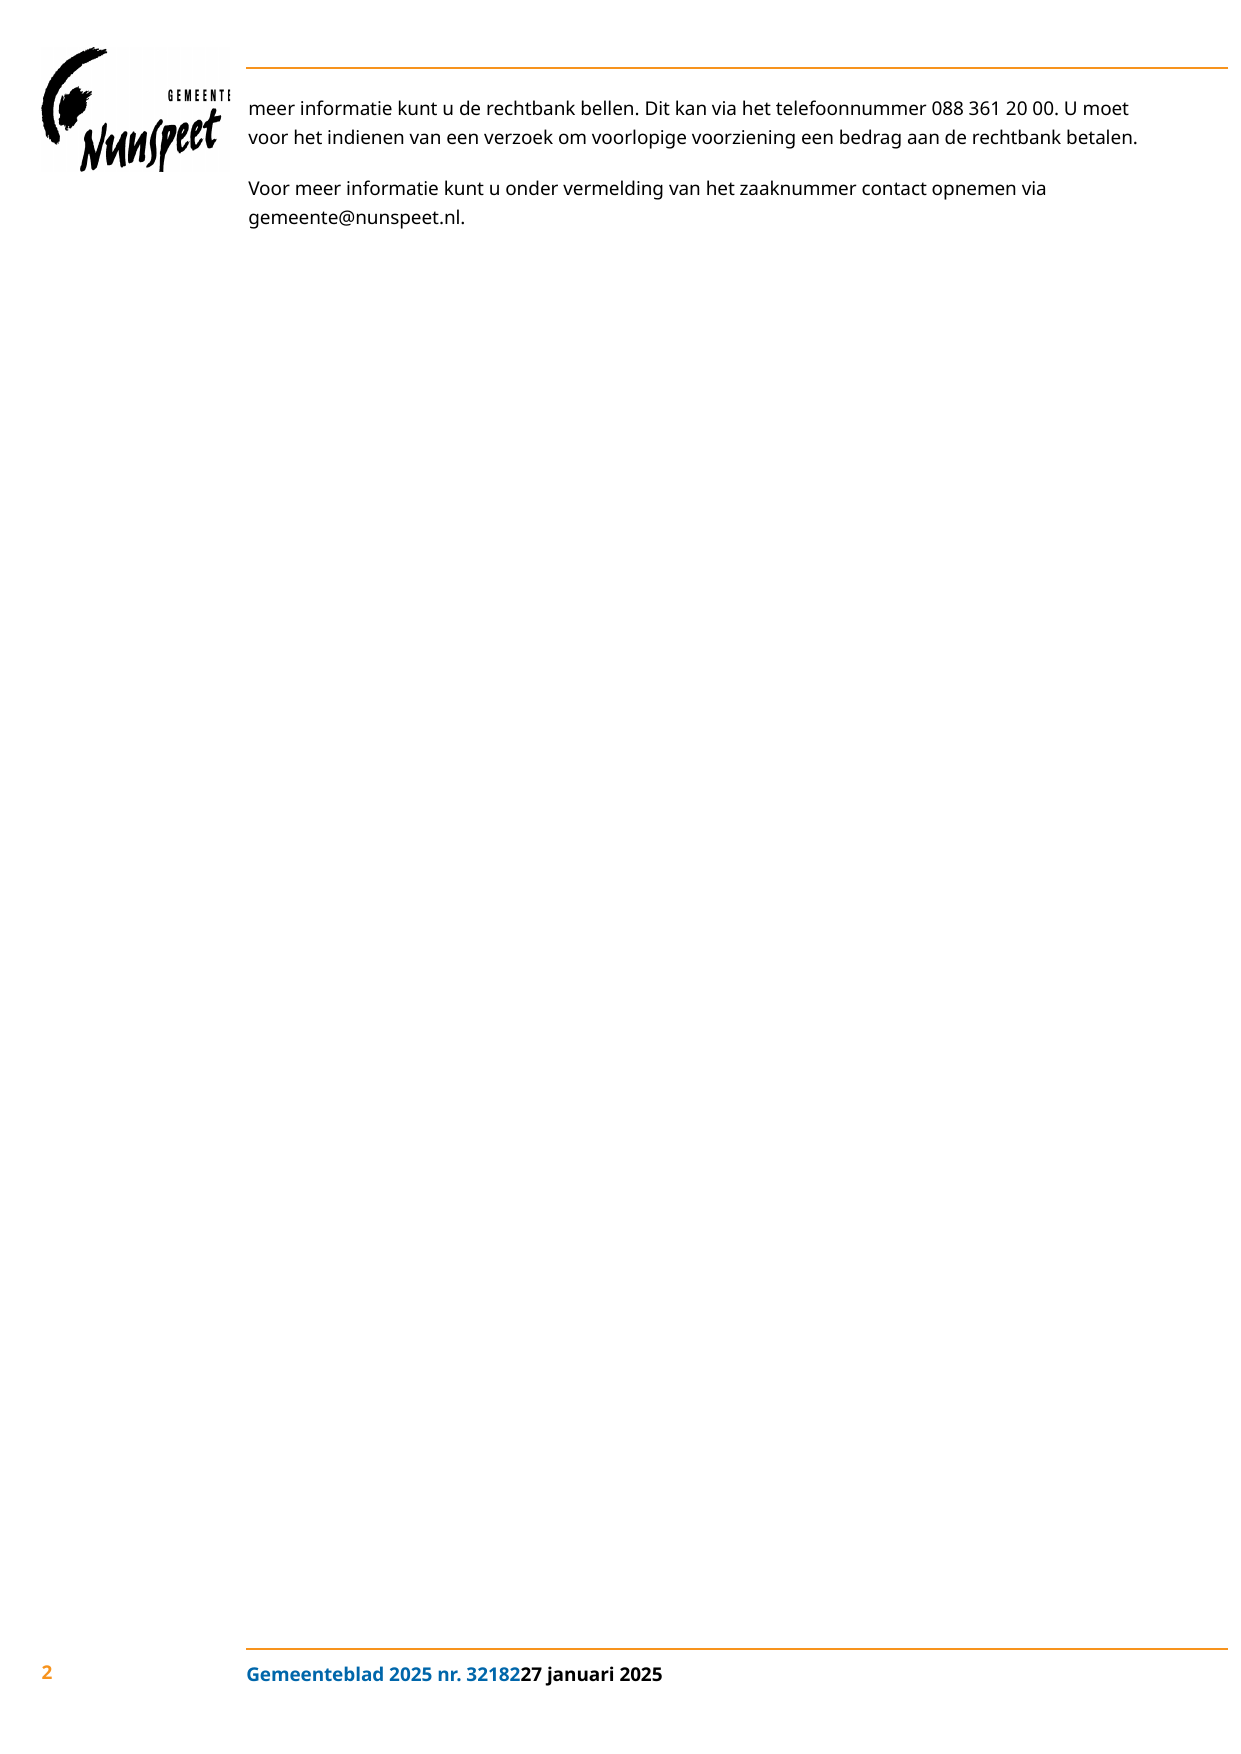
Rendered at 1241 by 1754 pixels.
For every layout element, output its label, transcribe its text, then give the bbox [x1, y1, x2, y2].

text Voor meer informatie kunt u onder vermelding van het zaaknummer contact opnemen via gemeente@nunspeet.nl. [248, 175, 1152, 230]
text meer informatie kunt u de rechtbank bellen. Dit kan via het telefoonnummer 088 361 20 00. U moet voor het indienen van een verzoek om voorlopige voorziening een bedrag aan de rechtbank betalen. [248, 95, 1152, 150]
picture [41, 47, 231, 172]
